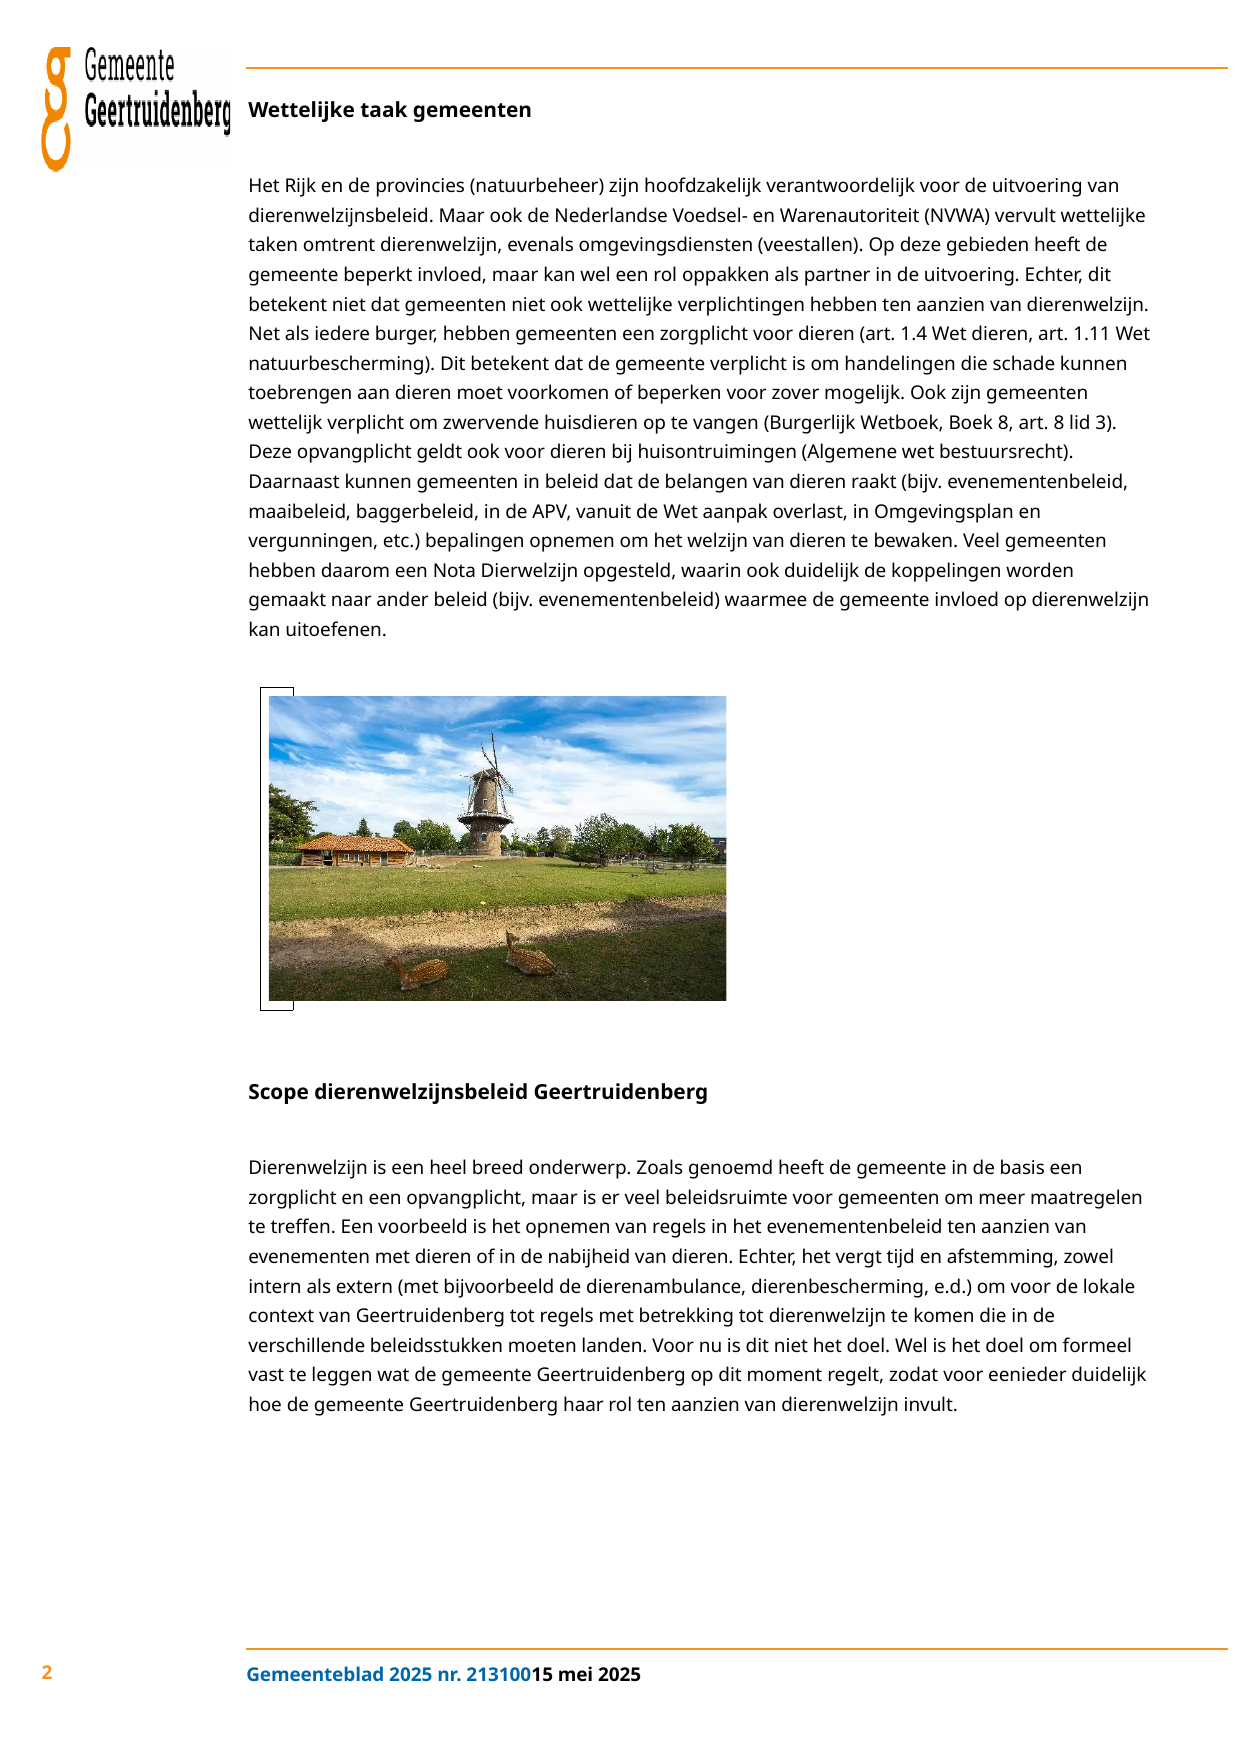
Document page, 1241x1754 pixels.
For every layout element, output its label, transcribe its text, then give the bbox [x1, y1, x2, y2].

text Scope dierenwelzijnsbeleid Geertruidenberg [248, 1077, 1152, 1105]
picture [268, 696, 727, 1001]
text Het Rijk en de provincies (natuurbeheer) zijn hoofdzakelijk verantwoordelijk voor de uitvoering van dierenwelzijnsbeleid. Maar ook de Nederlandse Voedsel- en Warenautoriteit (NVWA) vervult wettelijke taken omtrent dierenwelzijn, evenals omgevingsdiensten (veestallen). Op deze gebieden heeft de gemeente beperkt invloed, maar kan wel een rol oppakken als partner in de uitvoering. Echter, dit betekent niet dat gemeenten niet ook wettelijke verplichtingen hebben ten aanzien van dierenwelzijn. Net als iedere burger, hebben gemeenten een zorgplicht voor dieren (art. 1.4 Wet dieren, art. 1.11 Wet natuurbescherming). Dit betekent dat de gemeente verplicht is om handelingen die schade kunnen toebrengen aan dieren moet voorkomen of beperken voor zover mogelijk. Ook zijn gemeenten wettelijk verplicht om zwervende huisdieren op te vangen (Burgerlijk Wetboek, Boek 8, art. 8 lid 3). Deze opvangplicht geldt ook voor dieren bij huisontruimingen (Algemene wet bestuursrecht). Daarnaast kunnen gemeenten in beleid dat de belangen van dieren raakt (bijv. evenementenbeleid, maaibeleid, baggerbeleid, in de APV, vanuit de Wet aanpak overlast, in Omgevingsplan en vergunningen, etc.) bepalingen opnemen om het welzijn van dieren te bewaken. Veel gemeenten hebben daarom een Nota Dierwelzijn opgesteld, waarin ook duidelijk de koppelingen worden gemaakt naar ander beleid (bijv. evenementenbeleid) waarmee de gemeente invloed op dierenwelzijn kan uitoefenen. [248, 172, 1152, 642]
text Dierenwelzijn is een heel breed onderwerp. Zoals genoemd heeft de gemeente in de basis een zorgplicht en een opvangplicht, maar is er veel beleidsruimte voor gemeenten om meer maatregelen te treffen. Een voorbeeld is het opnemen van regels in het evenementenbeleid ten aanzien van evenementen met dieren of in de nabijheid van dieren. Echter, het vergt tijd en afstemming, zowel intern als extern (met bijvoorbeeld de dierenambulance, dierenbescherming, e.d.) om voor de lokale context van Geertruidenberg tot regels met betrekking tot dierenwelzijn te komen die in de verschillende beleidsstukken moeten landen. Voor nu is dit niet het doel. Wel is het doel om formeel vast te leggen wat de gemeente Geertruidenberg op dit moment regelt, zodat voor eenieder duidelijk hoe de gemeente Geertruidenberg haar rol ten aanzien van dierenwelzijn invult. [248, 1154, 1152, 1417]
text Wettelijke taak gemeenten [248, 95, 1152, 123]
picture [41, 47, 231, 172]
